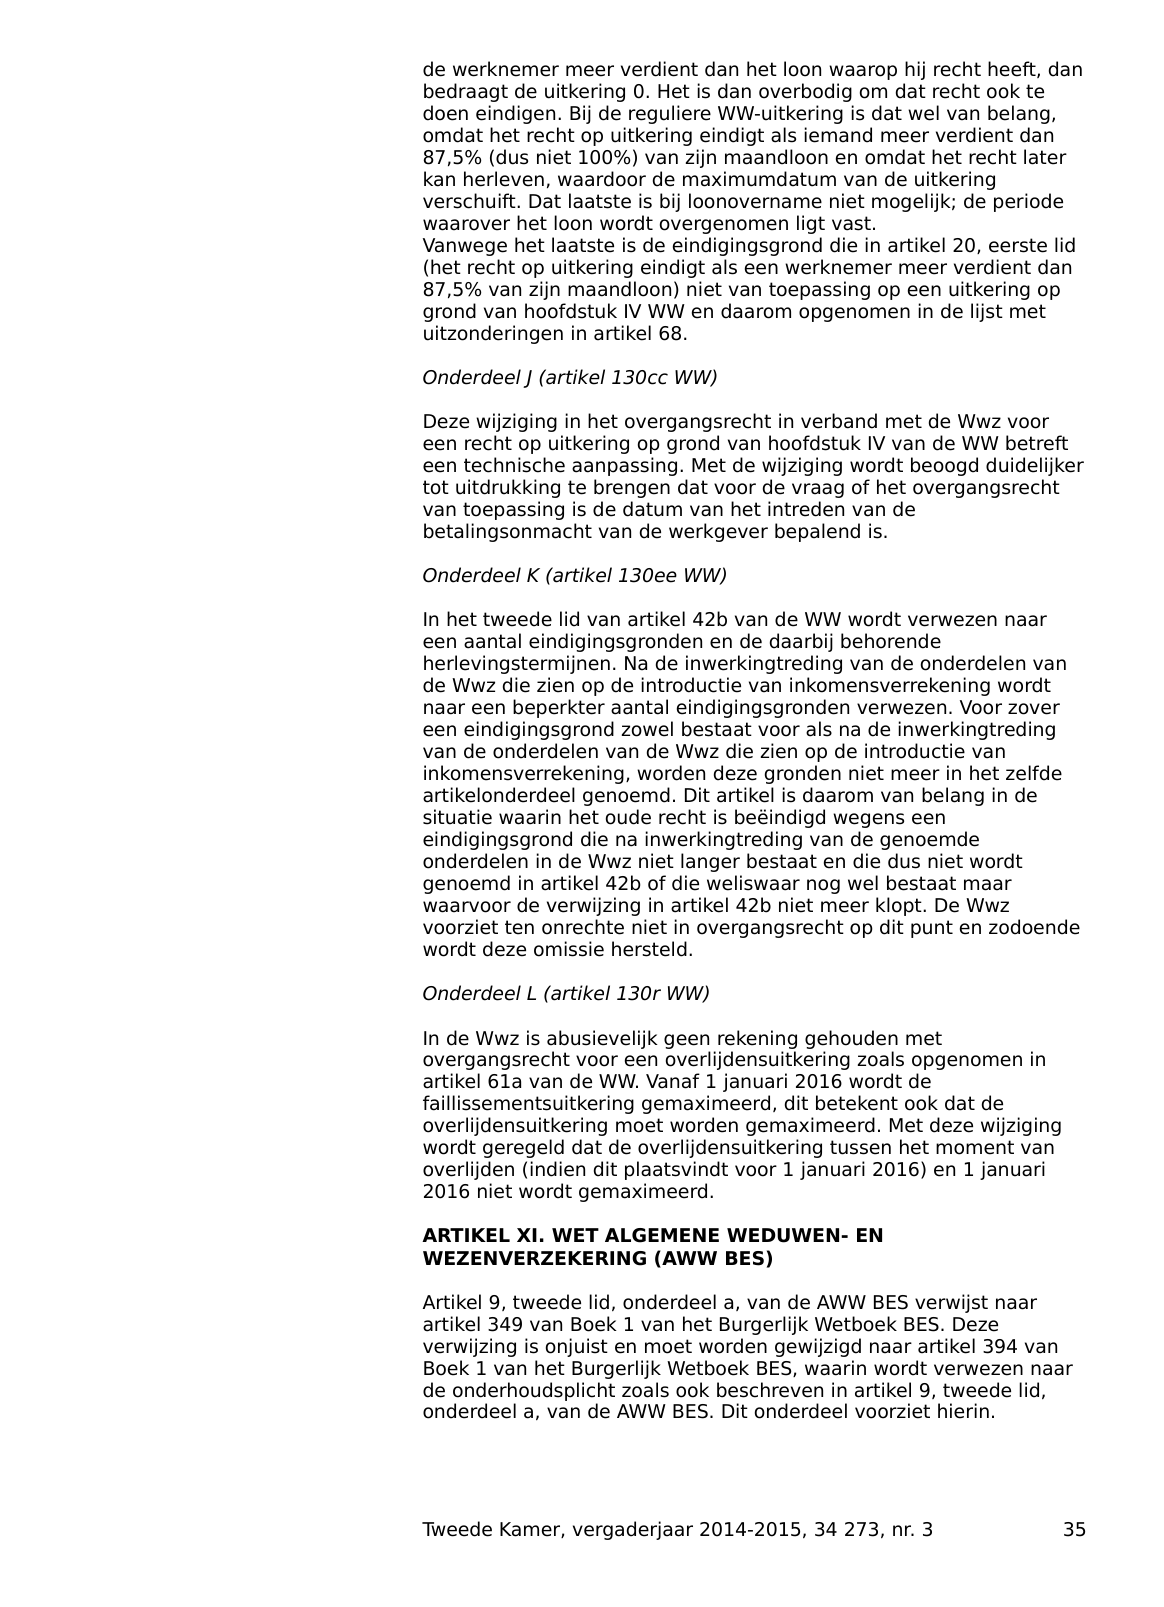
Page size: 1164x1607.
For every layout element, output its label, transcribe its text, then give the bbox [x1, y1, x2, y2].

subtitle Onderdeel J (artikel 130cc WW) [422, 367, 1087, 389]
subtitle Onderdeel K (artikel 130ee WW) [422, 565, 1087, 587]
text Artikel 9, tweede lid, onderdeel a, van de AWW BES verwijst naar artikel 349 van Boek 1 van het Burgerlijk Wetboek BES. Deze verwijzing is onjuist en moet worden gewijzigd naar artikel 394 van Boek 1 van het Burgerlijk Wetboek BES, waarin wordt verwezen naar de onderhoudsplicht zoals ook beschreven in artikel 9, tweede lid, onderdeel a, van de AWW BES. Dit onderdeel voorziet hierin. [422, 1292, 1087, 1423]
text In de Wwz is abusievelijk geen rekening gehouden met overgangsrecht voor een overlijdensuitkering zoals opgenomen in artikel 61a van de WW. Vanaf 1 januari 2016 wordt de faillissementsuitkering gemaximeerd, dit betekent ook dat de overlijdensuitkering moet worden gemaximeerd. Met deze wijziging wordt geregeld dat de overlijdensuitkering tussen het moment van overlijden (indien dit plaatsvindt voor 1 januari 2016) en 1 januari 2016 niet wordt gemaximeerd. [422, 1027, 1087, 1203]
text Deze wijziging in het overgangsrecht in verband met de Wwz voor een recht op uitkering op grond van hoofdstuk IV van de WW betreft een technische aanpassing. Met de wijziging wordt beoogd duidelijker tot uitdrukking te brengen dat voor de vraag of het overgangsrecht van toepassing is de datum van het intreden van de betalingsonmacht van de werkgever bepalend is. [422, 411, 1087, 543]
text In het tweede lid van artikel 42b van de WW wordt verwezen naar een aantal eindigingsgronden en de daarbij behorende herlevingstermijnen. Na de inwerkingtreding van de onderdelen van de Wwz die zien op de introductie van inkomensverrekening wordt naar een beperkter aantal eindigingsgronden verwezen. Voor zover een eindigingsgrond zowel bestaat voor als na de inwerkingtreding van de onderdelen van de Wwz die zien op de introductie van inkomensverrekening, worden deze gronden niet meer in het zelfde artikelonderdeel genoemd. Dit artikel is daarom van belang in de situatie waarin het oude recht is beëindigd wegens een eindigingsgrond die na inwerkingtreding van de genoemde onderdelen in de Wwz niet langer bestaat en die dus niet wordt genoemd in artikel 42b of die weliswaar nog wel bestaat maar waarvoor de verwijzing in artikel 42b niet meer klopt. De Wwz voorziet ten onrechte niet in overgangsrecht op dit punt en zodoende wordt deze omissie hersteld. [422, 609, 1087, 961]
text Vanwege het laatste is de eindigingsgrond die in artikel 20, eerste lid (het recht op uitkering eindigt als een werknemer meer verdient dan 87,5% van zijn maandloon) niet van toepassing op een uitkering op grond van hoofdstuk IV WW en daarom opgenomen in de lijst met uitzonderingen in artikel 68. [422, 235, 1087, 345]
subtitle ARTIKEL XI. WET ALGEMENE WEDUWEN- EN WEZENVERZEKERING (AWW BES) [422, 1225, 1087, 1269]
subtitle Onderdeel L (artikel 130r WW) [422, 983, 1087, 1005]
text de werknemer meer verdient dan het loon waarop hij recht heeft, dan bedraagt de uitkering 0. Het is dan overbodig om dat recht ook te doen eindigen. Bij de reguliere WW-uitkering is dat wel van belang, omdat het recht op uitkering eindigt als iemand meer verdient dan 87,5% (dus niet 100%) van zijn maandloon en omdat het recht later kan herleven, waardoor de maximumdatum van de uitkering verschuift. Dat laatste is bij loonovername niet mogelijk; de periode waarover het loon wordt overgenomen ligt vast. [422, 59, 1087, 235]
